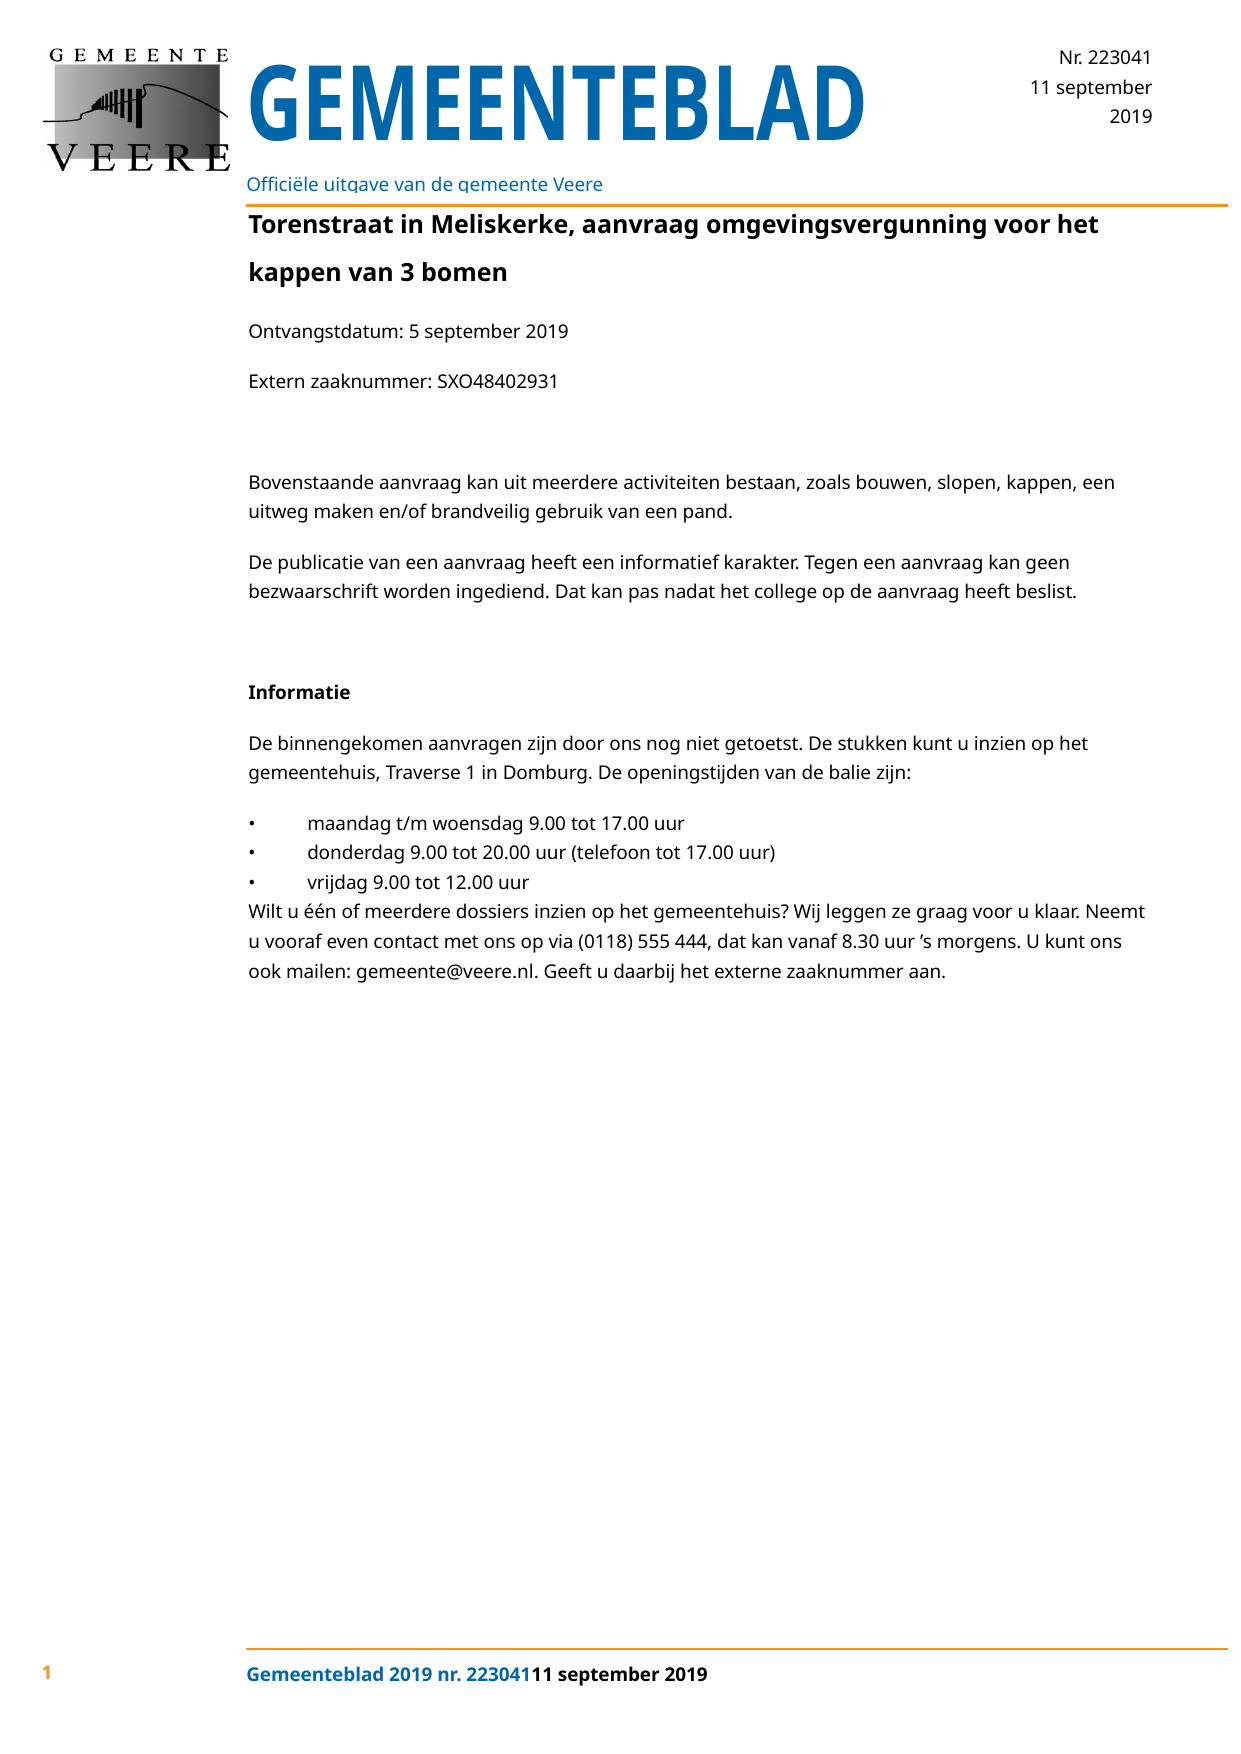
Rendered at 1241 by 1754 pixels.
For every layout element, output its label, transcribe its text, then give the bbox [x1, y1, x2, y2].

picture [41, 47, 231, 172]
text Bovenstaande aanvraag kan uit meerdere activiteiten bestaan, zoals bouwen, slopen, kappen, een uitweg maken en/of brandveilig gebruik van een pand. [248, 469, 1152, 524]
text Extern zaaknummer: SXO48402931 [248, 368, 1152, 394]
text De publicatie van een aanvraag heeft een informatief karakter. Tegen een aanvraag kan geen bezwaarschrift worden ingediend. Dat kan pas nadat het college op de aanvraag heeft beslist. [248, 549, 1152, 604]
text Wilt u één of meerdere dossiers inzien op het gemeentehuis? Wij leggen ze graag voor u klaar. Neemt u vooraf even contact met ons op via (0118) 555 444, dat kan vanaf 8.30 uur ’s morgens. U kunt ons ook mailen: gemeente@veere.nl. Geeft u daarbij het externe zaaknummer aan. [248, 899, 1152, 984]
list vrijdag 9.00 tot 12.00 uur [248, 869, 1152, 895]
list maandag t/m woensdag 9.00 tot 17.00 uur [248, 810, 1152, 836]
list donderdag 9.00 tot 20.00 uur (telefoon tot 17.00 uur) [248, 839, 1152, 865]
text De binnengekomen aanvragen zijn door ons nog niet getoetst. De stukken kunt u inzien op het gemeentehuis, Traverse 1 in Domburg. De openingstijden van de balie zijn: [248, 730, 1152, 785]
text Informatie [248, 679, 1152, 705]
text Ontvangstdatum: 5 september 2019 [248, 318, 1152, 344]
text Torenstraat in Meliskerke, aanvraag omgevingsvergunning voor het kappen van 3 bomen [248, 207, 1152, 288]
